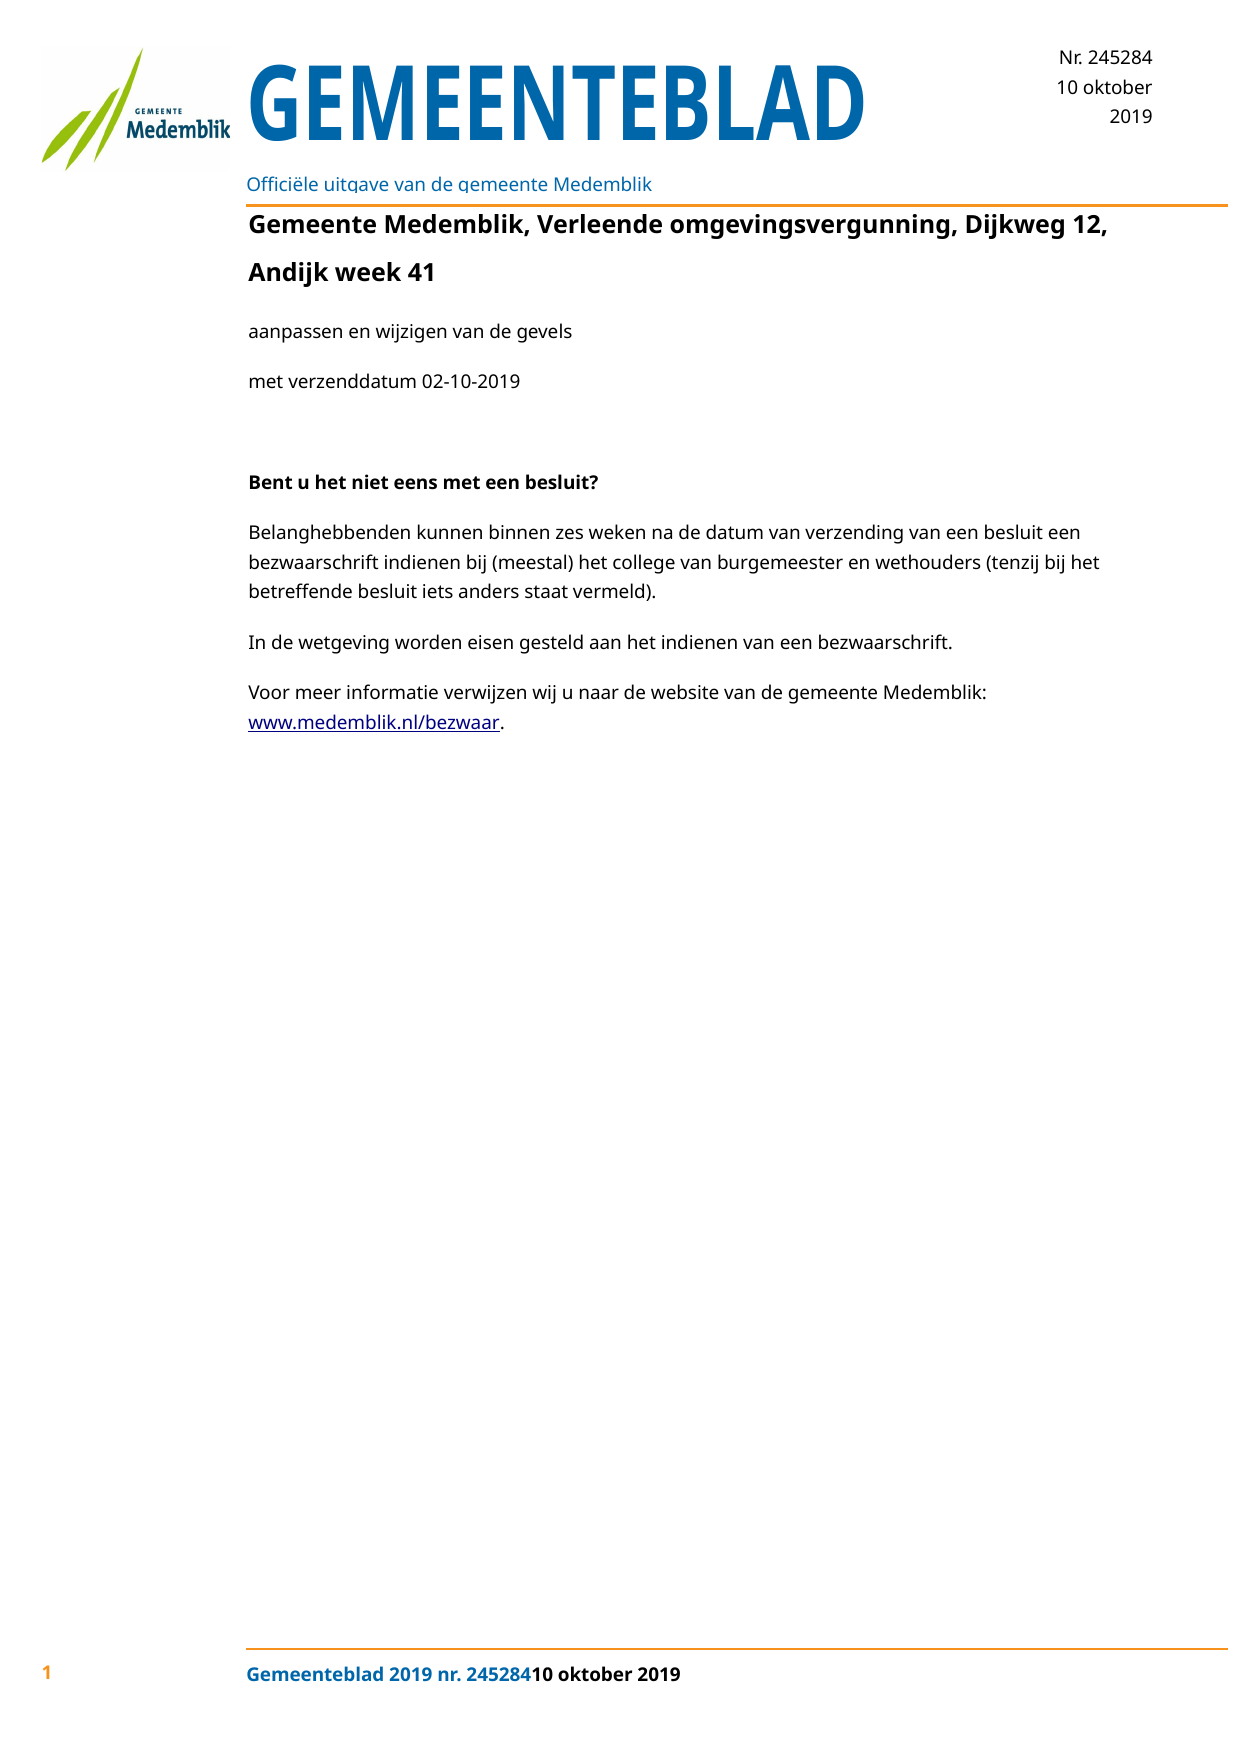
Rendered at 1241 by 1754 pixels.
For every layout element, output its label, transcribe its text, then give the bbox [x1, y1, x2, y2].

picture [41, 47, 231, 172]
text In de wetgeving worden eisen gesteld aan het indienen van een bezwaarschrift. [248, 629, 1152, 655]
text Gemeente Medemblik, Verleende omgevingsvergunning, Dijkweg 12, Andijk week 41 [248, 207, 1152, 288]
text Bent u het niet eens met een besluit? [248, 469, 1152, 495]
text met verzenddatum 02-10-2019 [248, 368, 1152, 394]
text Voor meer informatie verwijzen wij u naar de website van de gemeente Medemblik: www.medemblik.nl/bezwaar. [248, 679, 1152, 735]
text aanpassen en wijzigen van de gevels [248, 318, 1152, 344]
text Belanghebbenden kunnen binnen zes weken na de datum van verzending van een besluit een bezwaarschrift indienen bij (meestal) het college van burgemeester en wethouders (tenzij bij het betreffende besluit iets anders staat vermeld). [248, 519, 1152, 604]
